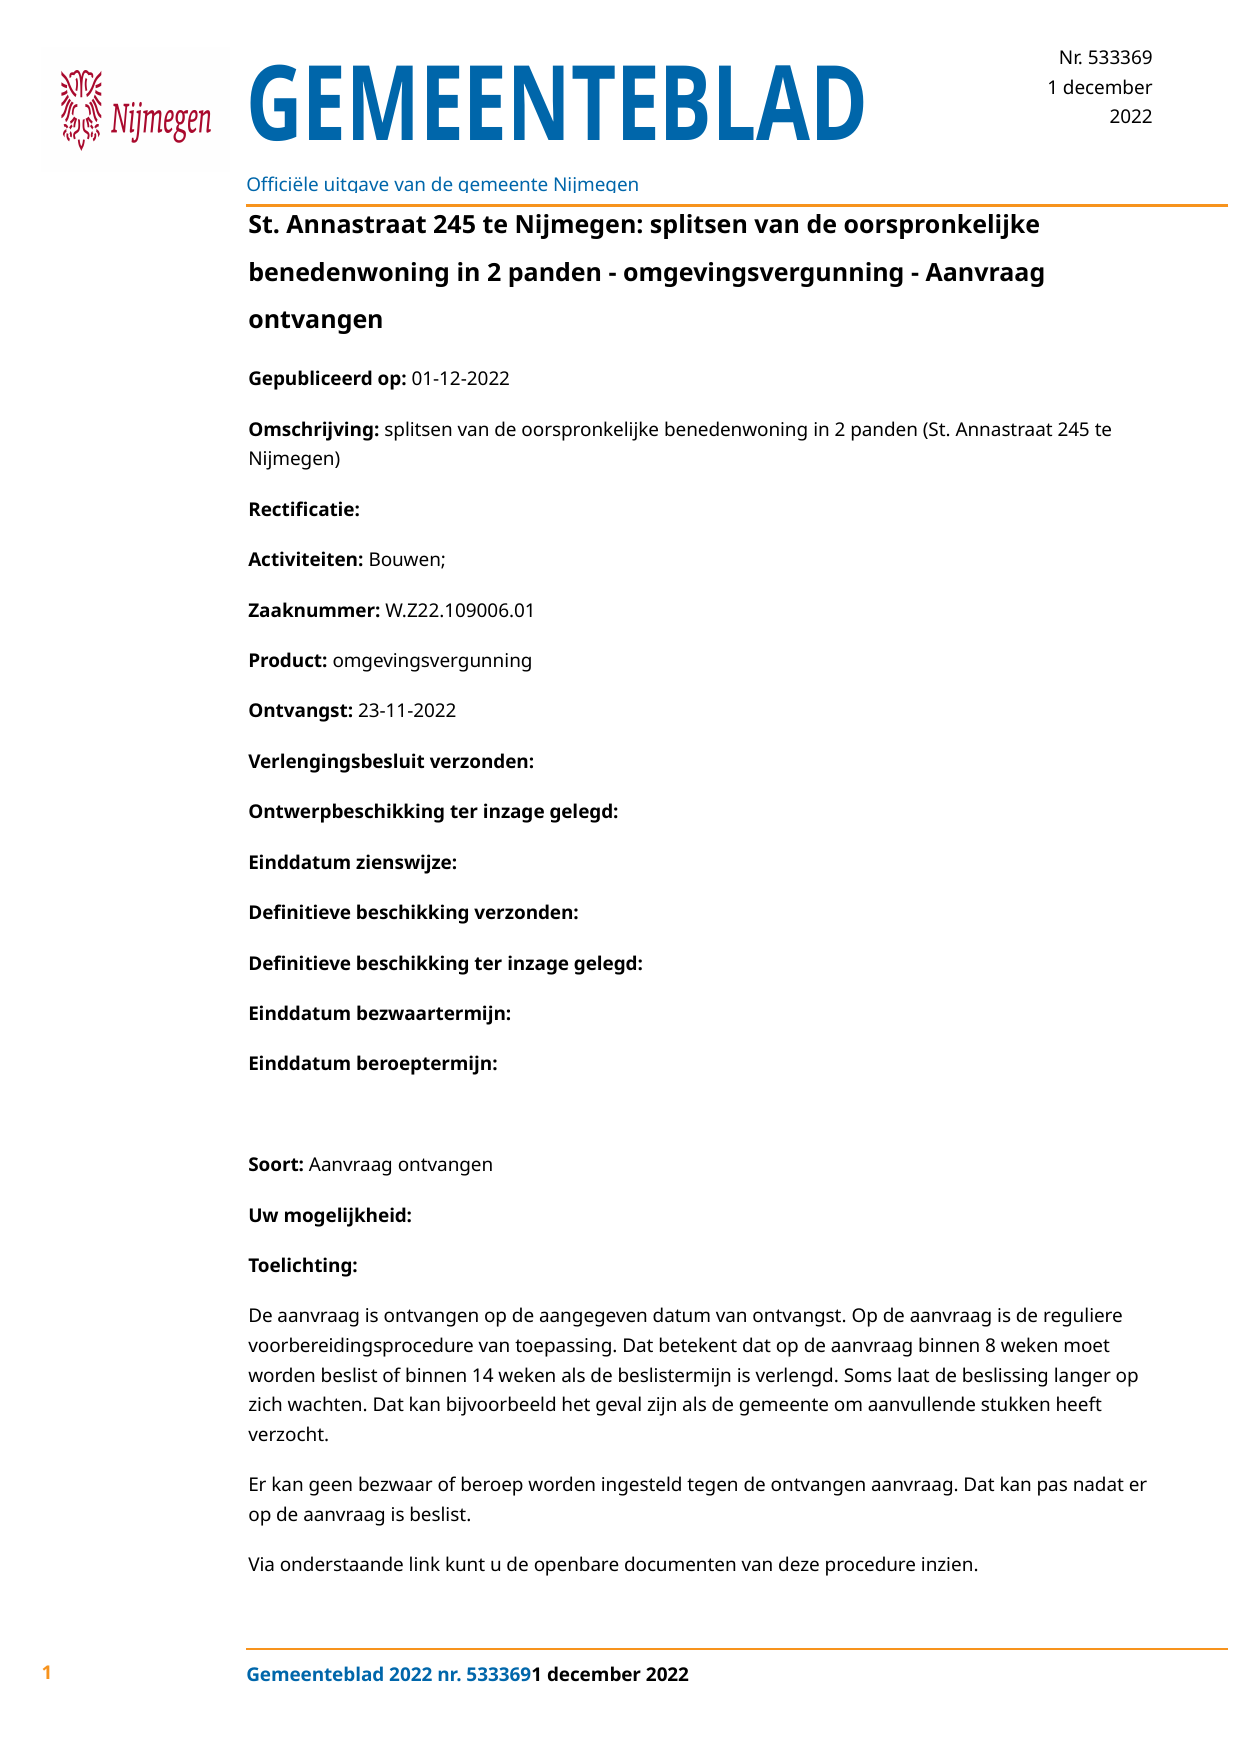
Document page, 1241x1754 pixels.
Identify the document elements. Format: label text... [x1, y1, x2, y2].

text Via onderstaande link kunt u de openbare documenten van deze procedure inzien. [248, 1551, 1152, 1577]
text Toelichting: [248, 1252, 1152, 1278]
text Product: omgevingsvergunning [248, 647, 1152, 673]
text De aanvraag is ontvangen op de aangegeven datum van ontvangst. Op de aanvraag is de reguliere voorbereidingsprocedure van toepassing. Dat betekent dat op de aanvraag binnen 8 weken moet worden beslist of binnen 14 weken als de beslistermijn is verlengd. Soms laat de beslissing langer op zich wachten. Dat kan bijvoorbeeld het geval zijn als de gemeente om aanvullende stukken heeft verzocht. [248, 1303, 1152, 1447]
text Uw mogelijkheid: [248, 1202, 1152, 1227]
text Omschrijving: splitsen van de oorspronkelijke benedenwoning in 2 panden (St. Annastraat 245 te Nijmegen) [248, 416, 1152, 471]
picture [41, 47, 231, 172]
text Er kan geen bezwaar of beroep worden ingesteld tegen de ontvangen aanvraag. Dat kan pas nadat er op de aanvraag is beslist. [248, 1471, 1152, 1527]
text Gepubliceerd op: 01-12-2022 [248, 366, 1152, 391]
text Einddatum bezwaartermijn: [248, 1000, 1152, 1026]
text Definitieve beschikking verzonden: [248, 899, 1152, 925]
text Soort: Aanvraag ontvangen [248, 1151, 1152, 1177]
text Activiteiten: Bouwen; [248, 546, 1152, 572]
text Verlengingsbesluit verzonden: [248, 748, 1152, 774]
text Rectificatie: [248, 496, 1152, 522]
text Definitieve beschikking ter inzage gelegd: [248, 950, 1152, 975]
text Einddatum zienswijze: [248, 849, 1152, 874]
text Einddatum beroeptermijn: [248, 1051, 1152, 1076]
text St. Annastraat 245 te Nijmegen: splitsen van de oorspronkelijke benedenwoning in 2 panden - omgevingsvergunning - Aanvraag ontvangen [248, 207, 1152, 336]
text Zaaknummer: W.Z22.109006.01 [248, 597, 1152, 622]
text Ontvangst: 23-11-2022 [248, 698, 1152, 723]
text Ontwerpbeschikking ter inzage gelegd: [248, 798, 1152, 824]
